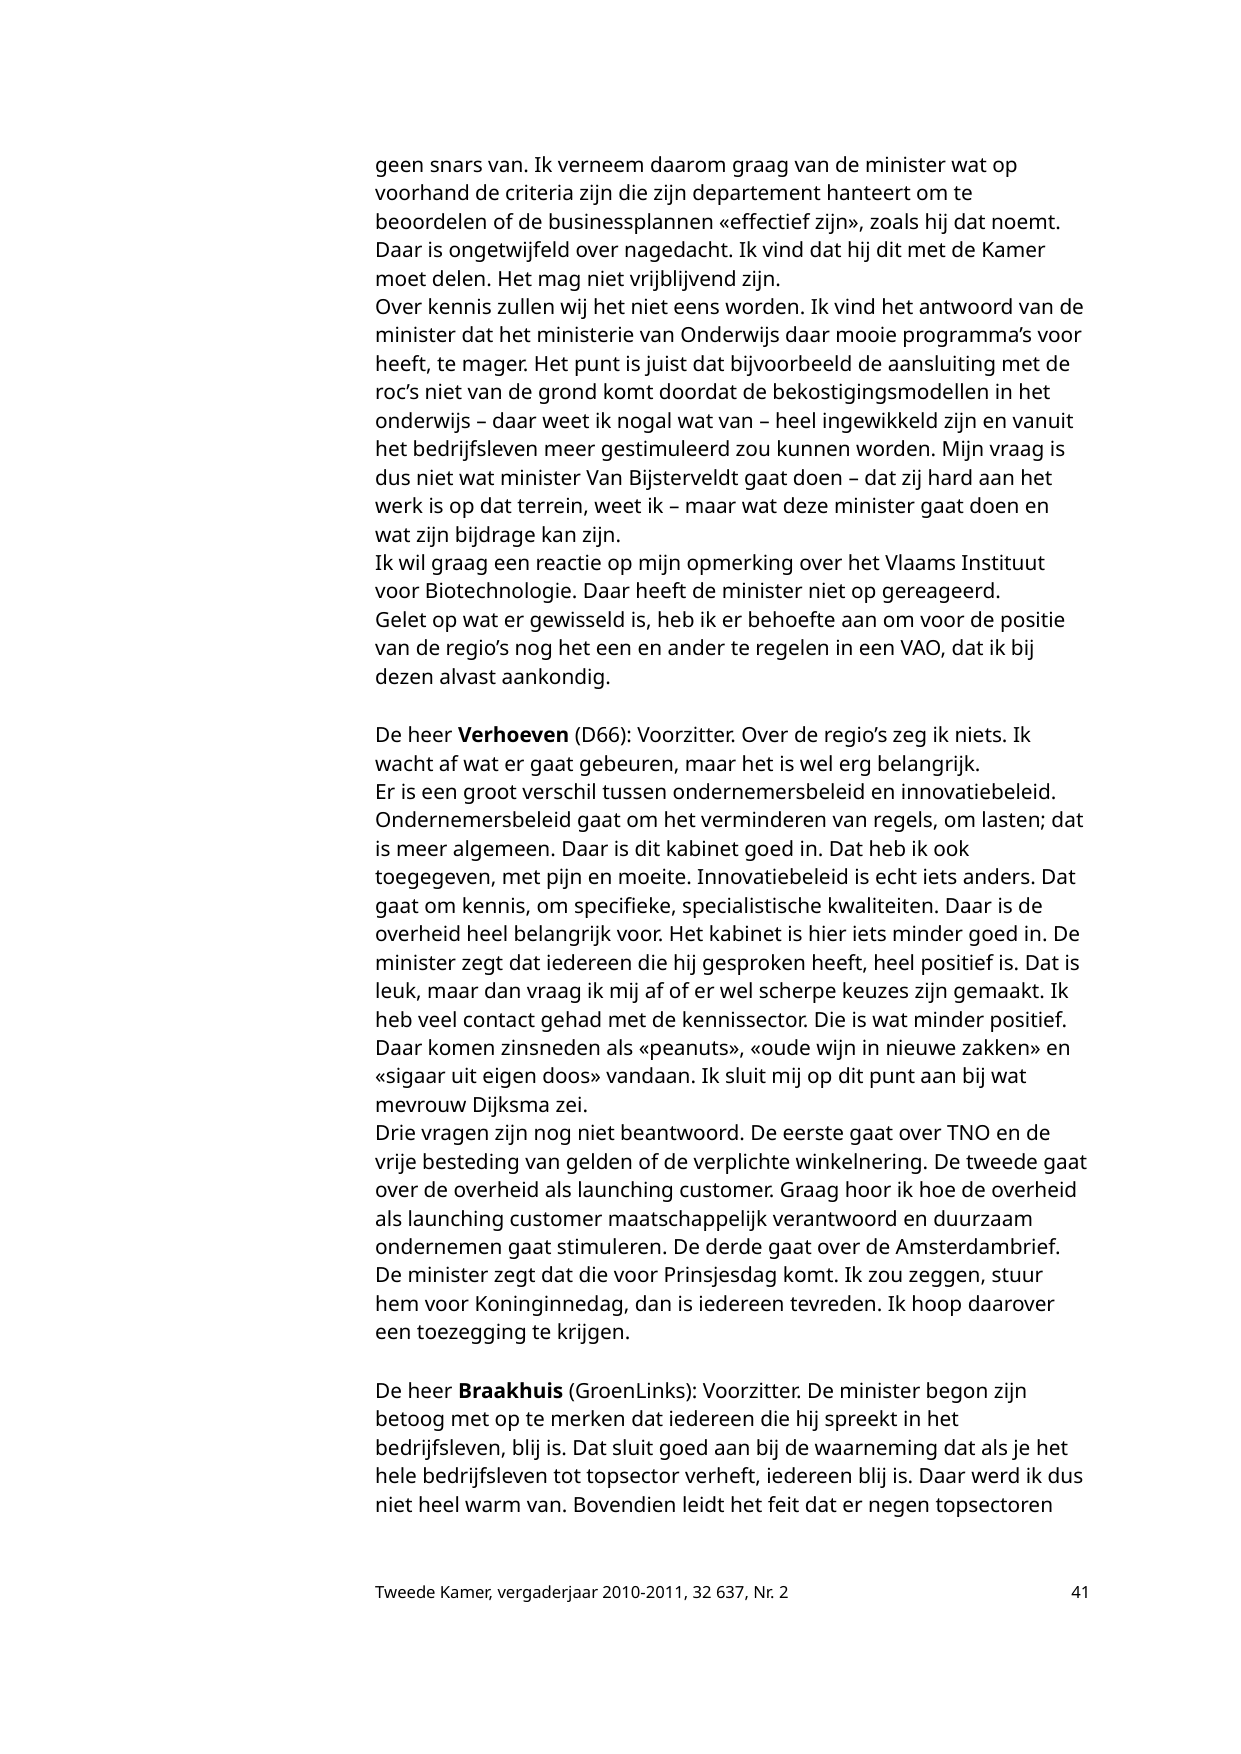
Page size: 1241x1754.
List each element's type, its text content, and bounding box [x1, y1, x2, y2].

text geen snars van. Ik verneem daarom graag van de minister wat op voorhand de criteria zijn die zijn departement hanteert om te beoordelen of de businessplannen «effectief zijn», zoals hij dat noemt. Daar is ongetwijfeld over nagedacht. Ik vind dat hij dit met de Kamer moet delen. Het mag niet vrijblijvend zijn. [375, 150, 1090, 292]
text Ik wil graag een reactie op mijn opmerking over het Vlaams Instituut voor Biotechnologie. Daar heeft de minister niet op gereageerd. [375, 548, 1090, 605]
text De heer Braakhuis (GroenLinks): Voorzitter. De minister begon zijn betoog met op te merken dat iedereen die hij spreekt in het bedrijfsleven, blij is. Dat sluit goed aan bij de waarneming dat als je het hele bedrijfsleven tot topsector verheft, iedereen blij is. Daar werd ik dus niet heel warm van. Bovendien leidt het feit dat er negen topsectoren [375, 1376, 1090, 1518]
text Gelet op wat er gewisseld is, heb ik er behoefte aan om voor de positie van de regio’s nog het een en ander te regelen in een VAO, dat ik bij dezen alvast aankondig. [375, 605, 1090, 690]
text Drie vragen zijn nog niet beantwoord. De eerste gaat over TNO en de vrije besteding van gelden of de verplichte winkelnering. De tweede gaat over de overheid als launching customer. Graag hoor ik hoe de overheid als launching customer maatschappelijk verantwoord en duurzaam ondernemen gaat stimuleren. De derde gaat over de Amsterdambrief. De minister zegt dat die voor Prinsjesdag komt. Ik zou zeggen, stuur hem voor Koninginnedag, dan is iedereen tevreden. Ik hoop daarover een toezegging te krijgen. [375, 1118, 1090, 1346]
text De heer Verhoeven (D66): Voorzitter. Over de regio’s zeg ik niets. Ik wacht af wat er gaat gebeuren, maar het is wel erg belangrijk. [375, 720, 1090, 777]
text Er is een groot verschil tussen ondernemersbeleid en innovatiebeleid. Ondernemersbeleid gaat om het verminderen van regels, om lasten; dat is meer algemeen. Daar is dit kabinet goed in. Dat heb ik ook toegegeven, met pijn en moeite. Innovatiebeleid is echt iets anders. Dat gaat om kennis, om specifieke, specialistische kwaliteiten. Daar is de overheid heel belangrijk voor. Het kabinet is hier iets minder goed in. De minister zegt dat iedereen die hij gesproken heeft, heel positief is. Dat is leuk, maar dan vraag ik mij af of er wel scherpe keuzes zijn gemaakt. Ik heb veel contact gehad met de kennissector. Die is wat minder positief. Daar komen zinsneden als «peanuts», «oude wijn in nieuwe zakken» en «sigaar uit eigen doos» vandaan. Ik sluit mij op dit punt aan bij wat mevrouw Dijksma zei. [375, 777, 1090, 1118]
text Over kennis zullen wij het niet eens worden. Ik vind het antwoord van de minister dat het ministerie van Onderwijs daar mooie programma’s voor heeft, te mager. Het punt is juist dat bijvoorbeeld de aansluiting met de roc’s niet van de grond komt doordat de bekostigingsmodellen in het onderwijs – daar weet ik nogal wat van – heel ingewikkeld zijn en vanuit het bedrijfsleven meer gestimuleerd zou kunnen worden. Mijn vraag is dus niet wat minister Van Bijsterveldt gaat doen – dat zij hard aan het werk is op dat terrein, weet ik – maar wat deze minister gaat doen en wat zijn bijdrage kan zijn. [375, 292, 1090, 548]
